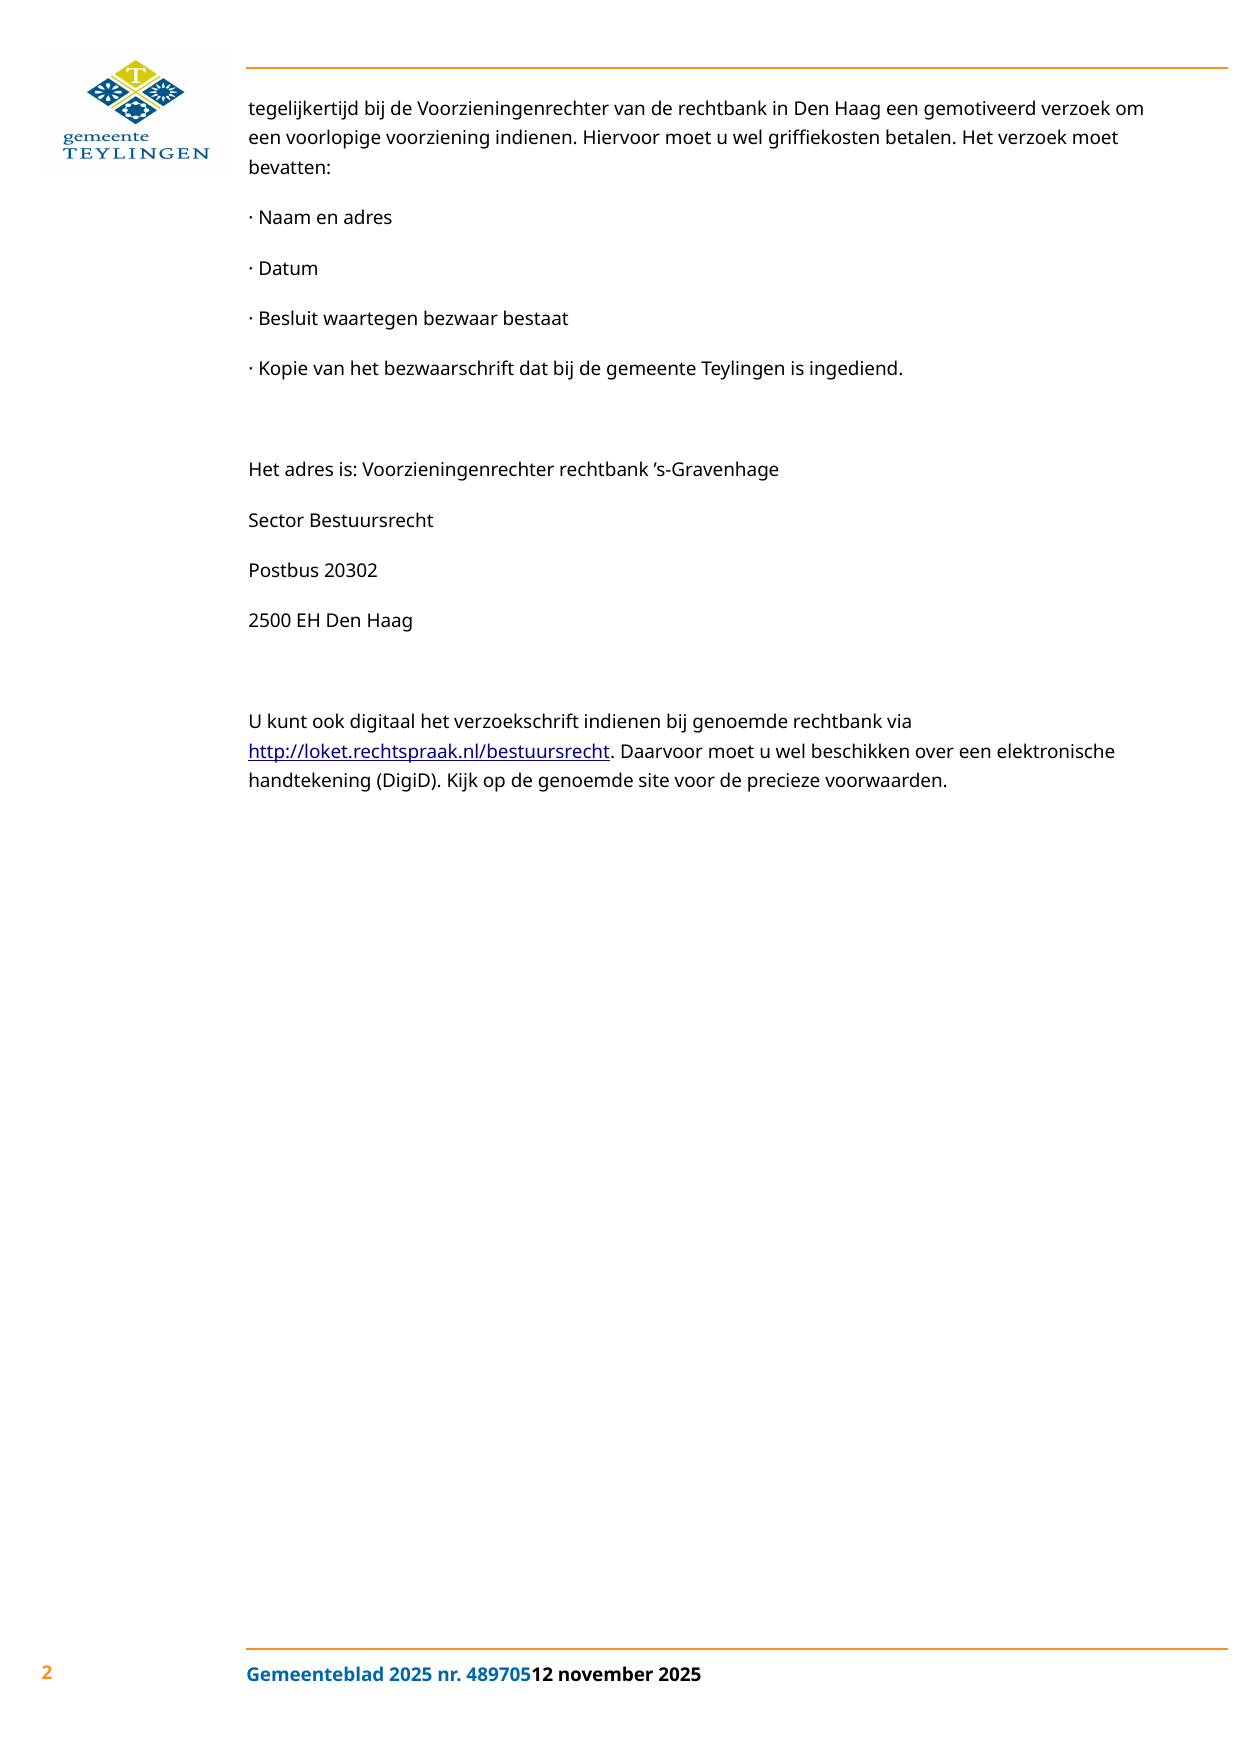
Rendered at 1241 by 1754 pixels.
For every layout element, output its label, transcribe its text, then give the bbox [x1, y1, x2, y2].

text tegelijkertijd bij de Voorzieningenrechter van de rechtbank in Den Haag een gemotiveerd verzoek om een voorlopige voorziening indienen. Hiervoor moet u wel griffiekosten betalen. Het verzoek moet bevatten: [248, 95, 1152, 180]
text Postbus 20302 [248, 557, 1152, 583]
text · Datum [248, 255, 1152, 281]
picture [41, 47, 231, 172]
text · Kopie van het bezwaarschrift dat bij de gemeente Teylingen is ingediend. [248, 356, 1152, 381]
text U kunt ook digitaal het verzoekschrift indienen bij genoemde rechtbank via http://loket.rechtspraak.nl/bestuursrecht. Daarvoor moet u wel beschikken over een elektronische handtekening (DigiD). Kijk op de genoemde site voor de precieze voorwaarden. [248, 708, 1152, 793]
text Het adres is: Voorzieningenrechter rechtbank ’s-Gravenhage [248, 456, 1152, 482]
text · Naam en adres [248, 204, 1152, 230]
text Sector Bestuursrecht [248, 507, 1152, 533]
text 2500 EH Den Haag [248, 608, 1152, 633]
text · Besluit waartegen bezwaar bestaat [248, 305, 1152, 331]
